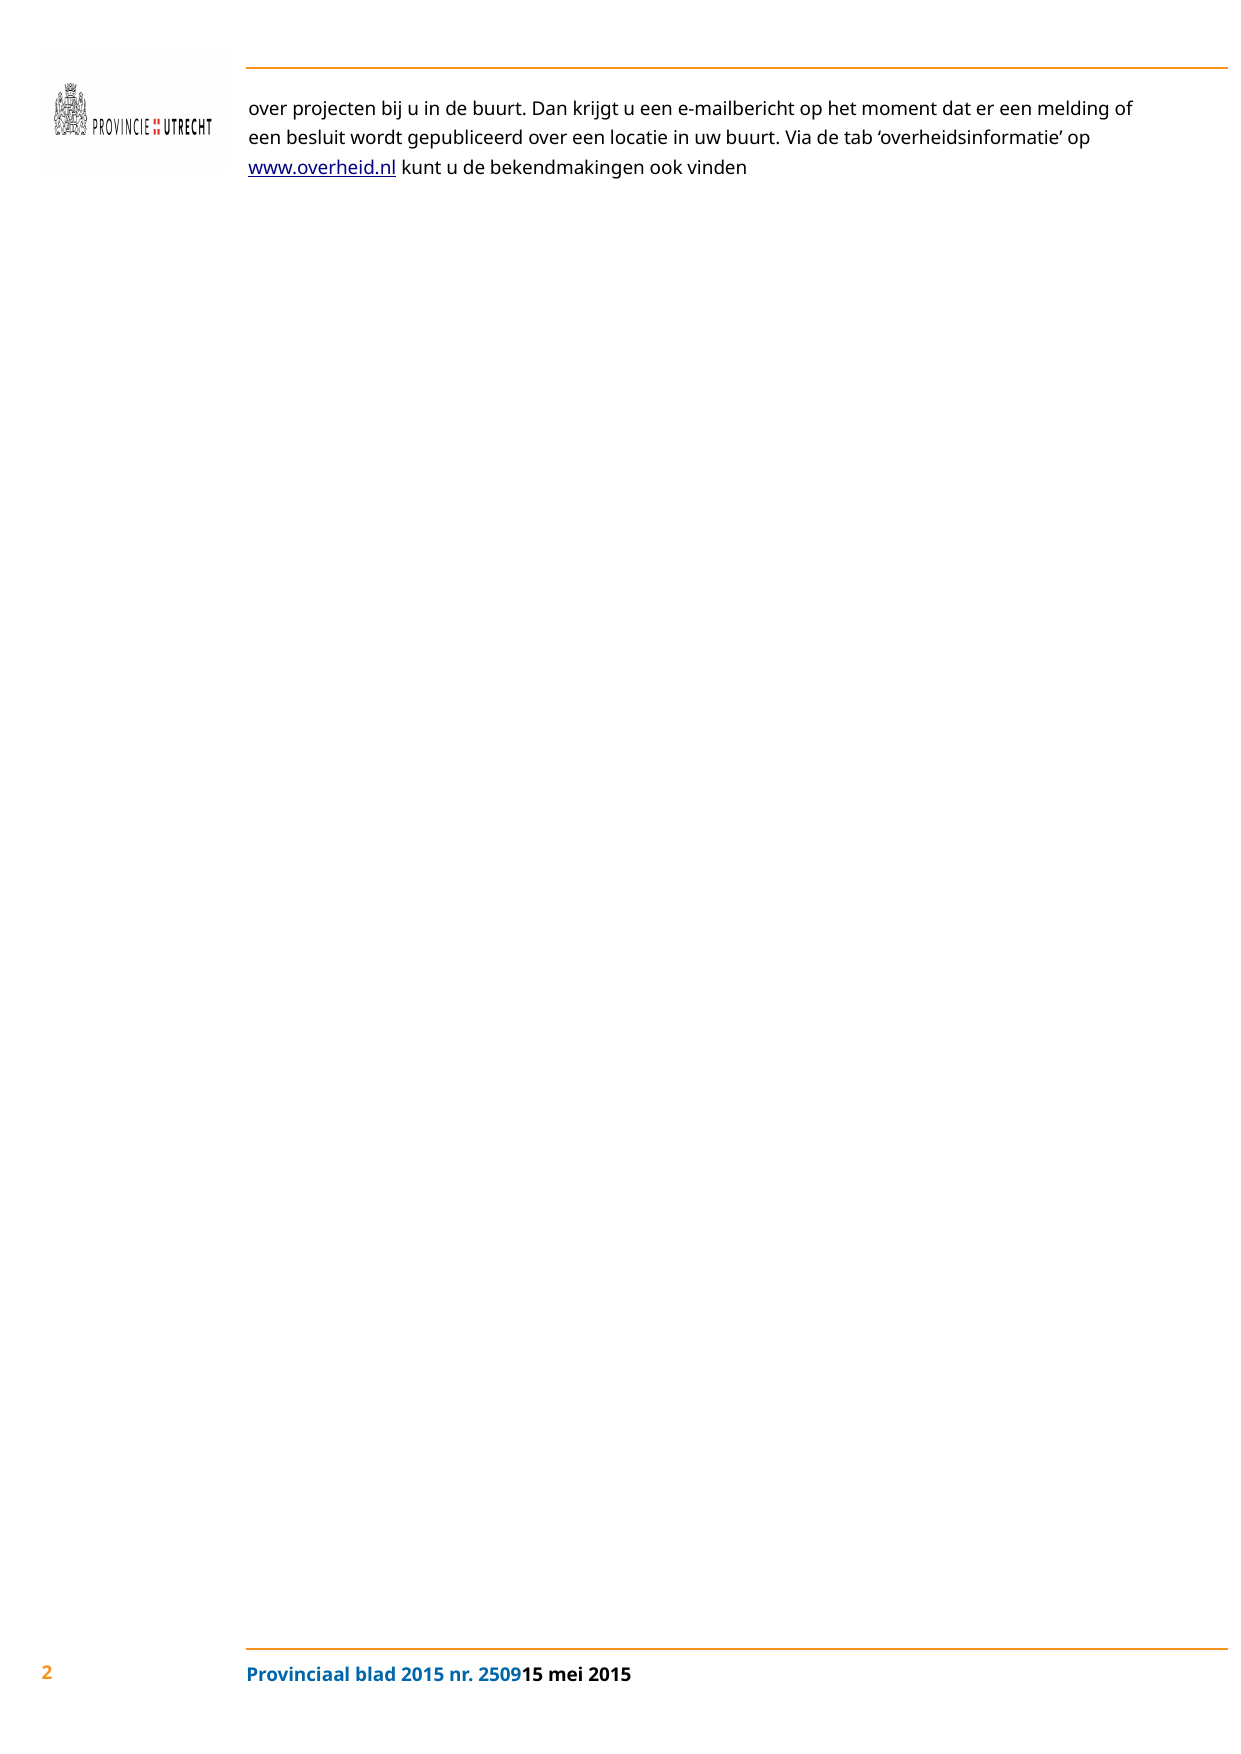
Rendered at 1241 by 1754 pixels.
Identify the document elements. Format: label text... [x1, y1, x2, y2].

picture [41, 47, 231, 172]
text over projecten bij u in de buurt. Dan krijgt u een e-mailbericht op het moment dat er een melding of een besluit wordt gepubliceerd over een locatie in uw buurt. Via de tab ‘overheidsinformatie’ op www.overheid.nl kunt u de bekendmakingen ook vinden [248, 95, 1152, 180]
